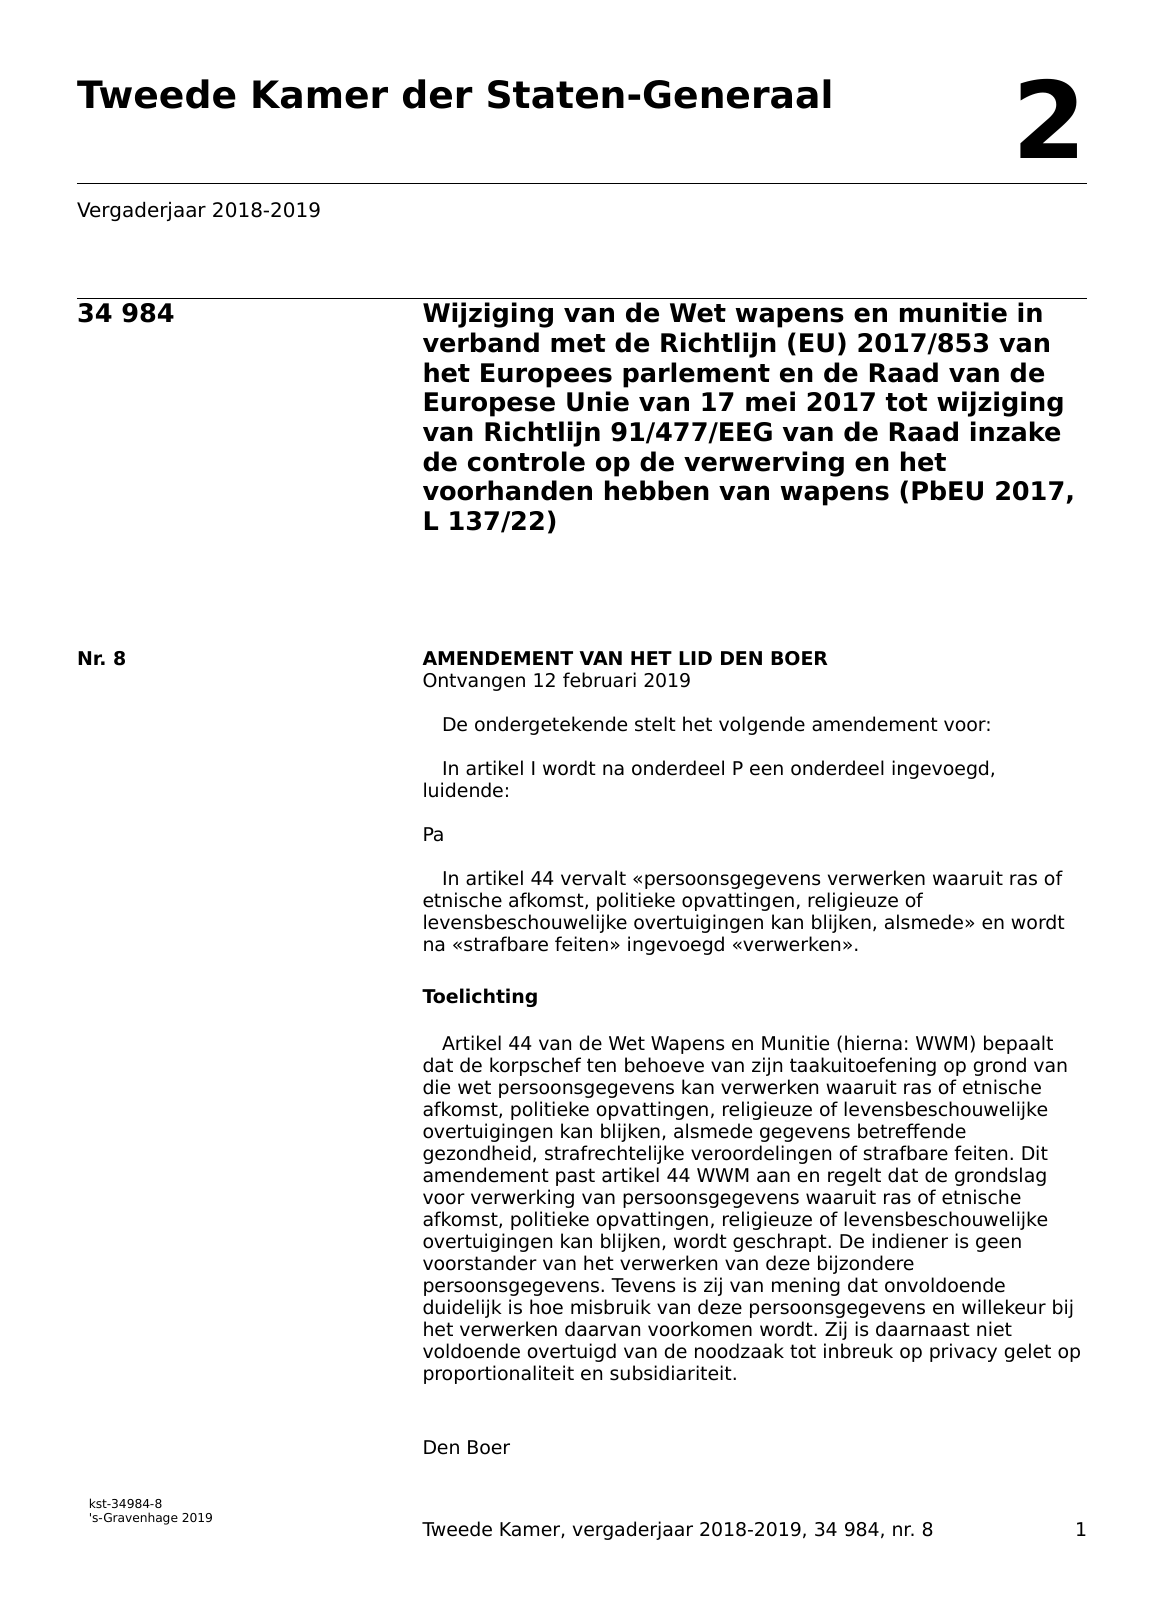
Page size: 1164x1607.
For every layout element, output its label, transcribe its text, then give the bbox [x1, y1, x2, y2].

subtitle 34 984 Wijziging van de Wet wapens en munitie in verband met de Richtlijn (EU) 2017/853 van het Europees parlement en de Raad van de Europese Unie van 17 mei 2017 tot wijziging van Richtlijn 91/477/EEG van de Raad inzake de controle op de verwerving en het voorhanden hebben van wapens (PbEU 2017, L 137/22) [77, 299, 1087, 536]
table_header 2 [886, 59, 1087, 183]
table_cell Vergaderjaar 2018-2019 [77, 184, 1087, 298]
text Den Boer [422, 1415, 1087, 1459]
text Pa [422, 824, 1087, 846]
text In artikel 44 vervalt «persoonsgegevens verwerken waaruit ras of etnische afkomst, politieke opvattingen, religieuze of levensbeschouwelijke overtuigingen kan blijken, alsmede» en wordt na «strafbare feiten» ingevoegd «verwerken». [422, 868, 1087, 956]
table_header Tweede Kamer der Staten-Generaal [77, 59, 886, 183]
text 's-Gravenhage 2019 [88, 1511, 323, 1525]
text In artikel I wordt na onderdeel P een onderdeel ingevoegd, luidende: [422, 758, 1087, 802]
subtitle Toelichting [422, 986, 1087, 1008]
text Ontvangen 12 februari 2019 [422, 669, 1087, 691]
subtitle Nr. 8 AMENDEMENT VAN HET LID DEN BOER [77, 647, 1087, 669]
text Artikel 44 van de Wet Wapens en Munitie (hierna: WWM) bepaalt dat de korpschef ten behoeve van zijn taakuitoefening op grond van die wet persoonsgegevens kan verwerken waaruit ras of etnische afkomst, politieke opvattingen, religieuze of levensbeschouwelijke overtuigingen kan blijken, alsmede gegevens betreffende gezondheid, strafrechtelijke veroordelingen of strafbare feiten. Dit amendement past artikel 44 WWM aan en regelt dat de grondslag voor verwerking van persoonsgegevens waaruit ras of etnische afkomst, politieke opvattingen, religieuze of levensbeschouwelijke overtuigingen kan blijken, wordt geschrapt. De indiener is geen voorstander van het verwerken van deze bijzondere persoonsgegevens. Tevens is zij van mening dat onvoldoende duidelijk is hoe misbruik van deze persoonsgegevens en willekeur bij het verwerken daarvan voorkomen wordt. Zij is daarnaast niet voldoende overtuigd van de noodzaak tot inbreuk op privacy gelet op proportionaliteit en subsidiariteit. [422, 1033, 1087, 1385]
text De ondergetekende stelt het volgende amendement voor: [422, 714, 1087, 736]
text kst-34984-8 [88, 1497, 323, 1511]
